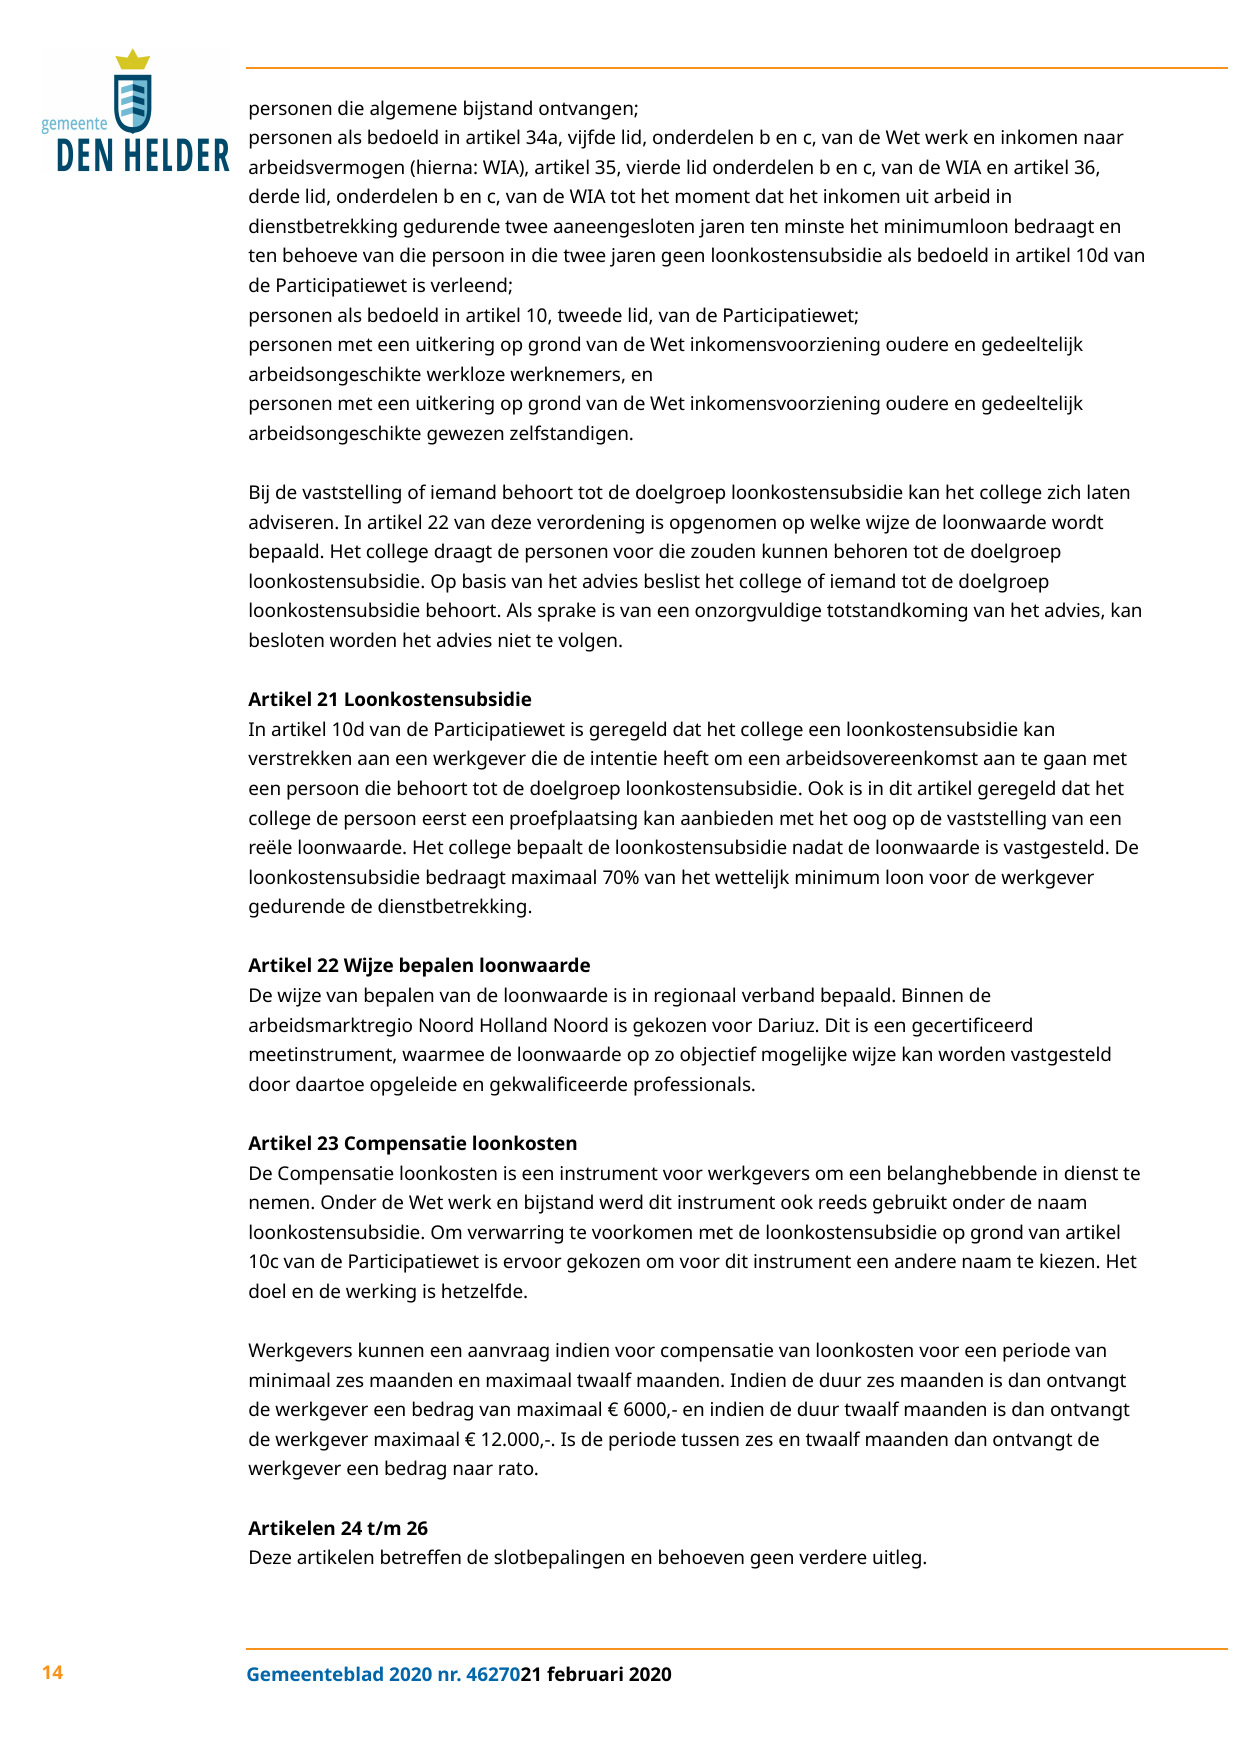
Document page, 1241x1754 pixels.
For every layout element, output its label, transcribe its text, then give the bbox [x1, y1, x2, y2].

text Werkgevers kunnen een aanvraag indien voor compensatie van loonkosten voor een periode van minimaal zes maanden en maximaal twaalf maanden. Indien de duur zes maanden is dan ontvangt de werkgever een bedrag van maximaal € 6000,- en indien de duur twaalf maanden is dan ontvangt de werkgever maximaal € 12.000,-. Is de periode tussen zes en twaalf maanden dan ontvangt de werkgever een bedrag naar rato. [248, 1337, 1152, 1481]
text De Compensatie loonkosten is een instrument voor werkgevers om een belanghebbende in dienst te nemen. Onder de Wet werk en bijstand werd dit instrument ook reeds gebruikt onder de naam loonkostensubsidie. Om verwarring te voorkomen met de loonkostensubsidie op grond van artikel 10c van de Participatiewet is ervoor gekozen om voor dit instrument een andere naam te kiezen. Het doel en de werking is hetzelfde. [248, 1160, 1152, 1304]
text dienstbetrekking gedurende twee aaneengesloten jaren ten minste het minimumloon bedraagt en ten behoeve van die persoon in die twee jaren geen loonkostensubsidie als bedoeld in artikel 10d van de Participatiewet is verleend; [248, 213, 1152, 298]
text Artikel 23 Compensatie loonkosten [248, 1130, 1152, 1156]
text Deze artikelen betreffen de slotbepalingen en behoeven geen verdere uitleg. [248, 1544, 1152, 1570]
picture [41, 47, 231, 172]
text personen als bedoeld in artikel 34a, vijfde lid, onderdelen b en c, van de Wet werk en inkomen naar arbeidsvermogen (hierna: WIA), artikel 35, vierde lid onderdelen b en c, van de WIA en artikel 36, derde lid, onderdelen b en c, van de WIA tot het moment dat het inkomen uit arbeid in [248, 124, 1152, 209]
text De wijze van bepalen van de loonwaarde is in regionaal verband bepaald. Binnen de arbeidsmarktregio Noord Holland Noord is gekozen voor Dariuz. Dit is een gecertificeerd meetinstrument, waarmee de loonwaarde op zo objectief mogelijke wijze kan worden vastgesteld door daartoe opgeleide en gekwalificeerde professionals. [248, 982, 1152, 1097]
text personen als bedoeld in artikel 10, tweede lid, van de Participatiewet; [248, 302, 1152, 328]
text Artikelen 24 t/m 26 [248, 1515, 1152, 1541]
picture [100, 154, 106, 172]
picture [220, 160, 224, 172]
picture [182, 144, 187, 165]
picture [130, 157, 135, 172]
text In artikel 10d van de Participatiewet is geregeld dat het college een loonkostensubsidie kan verstrekken aan een werkgever die de intentie heeft om een arbeidsovereenkomst aan te gaan met een persoon die behoort tot de doelgroep loonkostensubsidie. Ook is in dit artikel geregeld dat het college de persoon eerst een proefplaatsing kan aanbieden met het oog op de vaststelling van een reële loonwaarde. Het college bepaalt de loonkostensubsidie nadat de loonwaarde is vastgesteld. De loonkostensubsidie bedraagt maximaal 70% van het wettelijk minimum loon voor de werkgever gedurende de dienstbetrekking. [248, 716, 1152, 919]
text Bij de vaststelling of iemand behoort tot de doelgroep loonkostensubsidie kan het college zich laten adviseren. In artikel 22 van deze verordening is opgenomen op welke wijze de loonwaarde wordt bepaald. Het college draagt de personen voor die zouden kunnen behoren tot de doelgroep loonkostensubsidie. Op basis van het advies beslist het college of iemand tot de doelgroep loonkostensubsidie behoort. Als sprake is van een onzorgvuldige totstandkoming van het advies, kan besloten worden het advies niet te volgen. [248, 479, 1152, 653]
text personen die algemene bijstand ontvangen; [248, 95, 1152, 121]
text personen met een uitkering op grond van de Wet inkomensvoorziening oudere en gedeeltelijk arbeidsongeschikte werkloze werknemers, en [248, 331, 1152, 387]
text personen met een uitkering op grond van de Wet inkomensvoorziening oudere en gedeeltelijk arbeidsongeschikte gewezen zelfstandigen. [248, 391, 1152, 446]
text Artikel 22 Wijze bepalen loonwaarde [248, 953, 1152, 978]
text Artikel 21 Loonkostensubsidie [248, 686, 1152, 712]
picture [63, 144, 68, 165]
